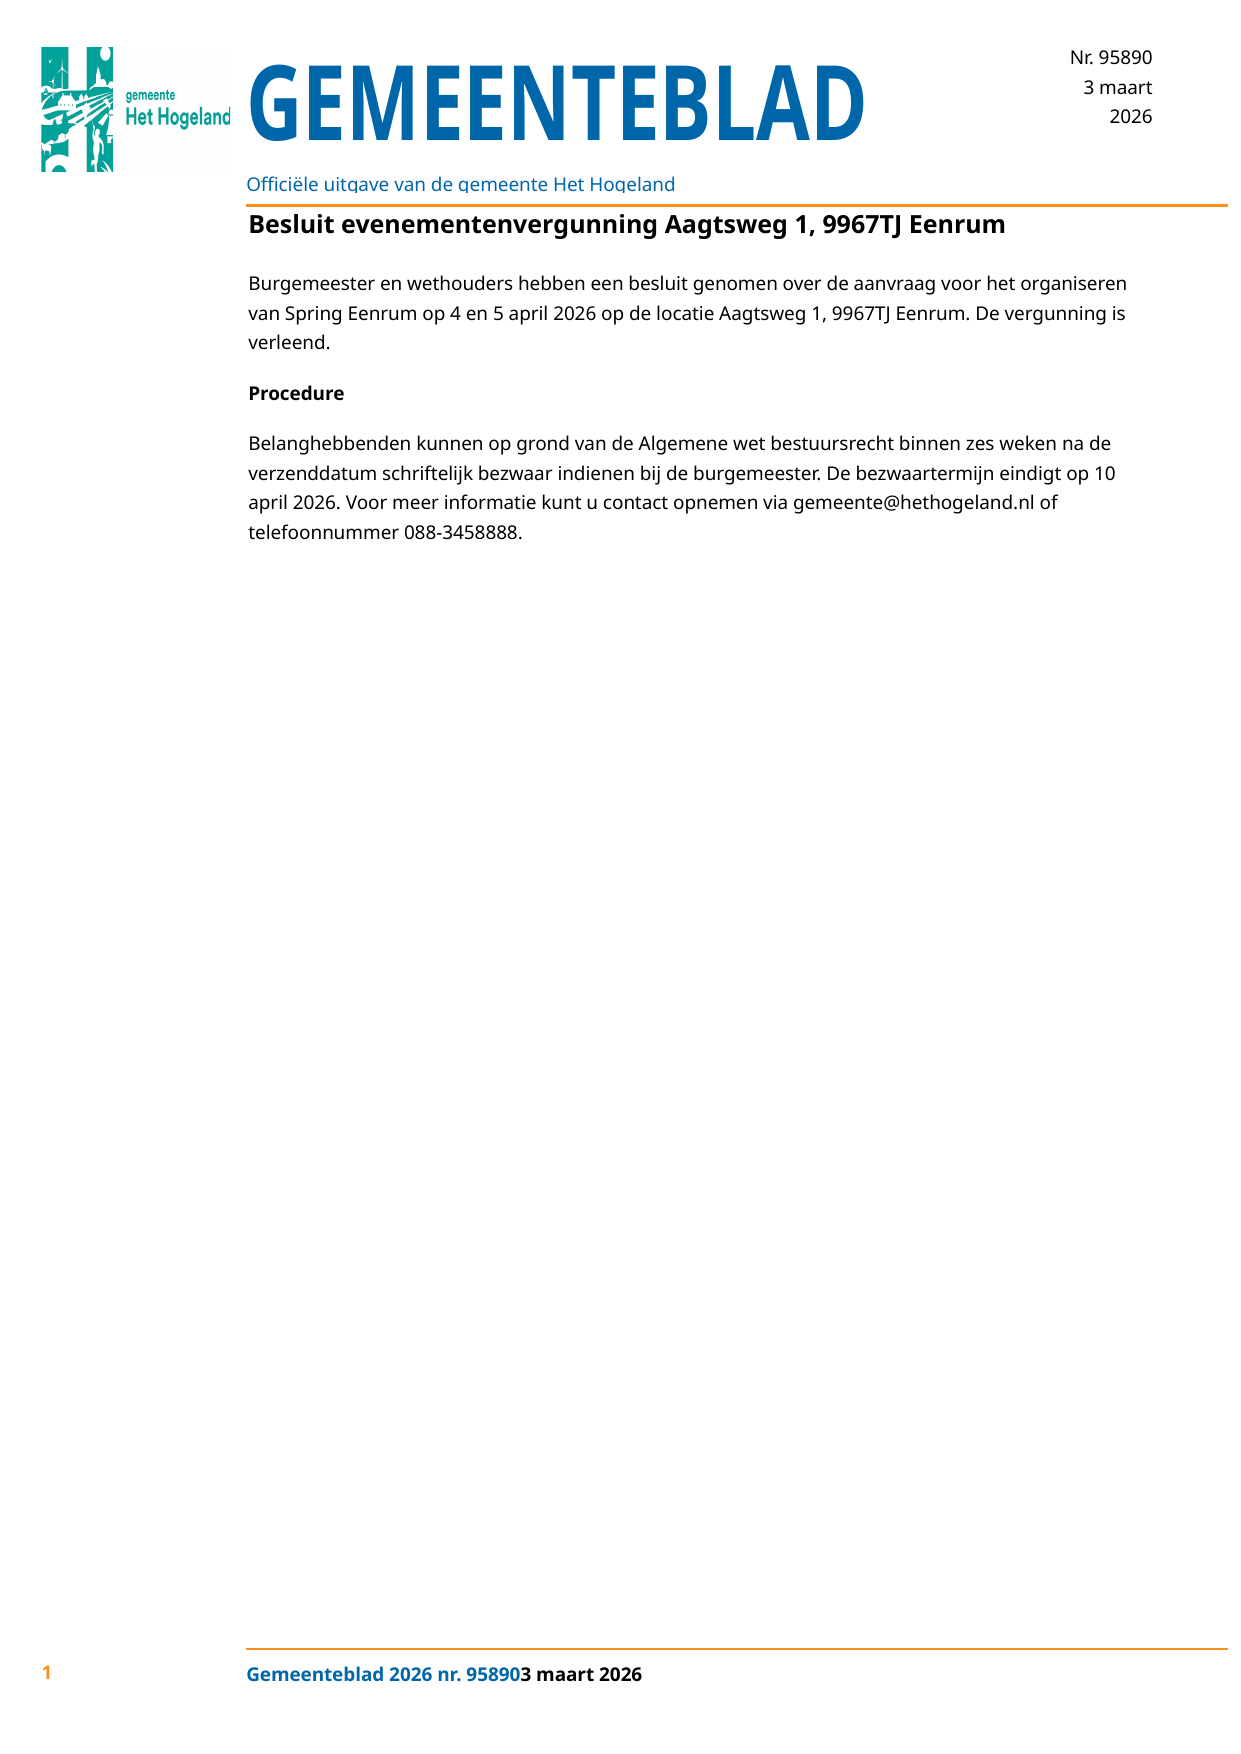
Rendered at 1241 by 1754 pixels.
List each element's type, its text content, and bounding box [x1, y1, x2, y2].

text Burgemeester en wethouders hebben een besluit genomen over de aanvraag voor het organiseren van Spring Eenrum op 4 en 5 april 2026 op de locatie Aagtsweg 1, 9967TJ Eenrum. De vergunning is verleend. [248, 270, 1152, 355]
picture [41, 47, 231, 172]
text Belanghebbenden kunnen op grond van de Algemene wet bestuursrecht binnen zes weken na de verzenddatum schriftelijk bezwaar indienen bij de burgemeester. De bezwaartermijn eindigt op 10 april 2026. Voor meer informatie kunt u contact opnemen via gemeente@hethogeland.nl of telefoonnummer 088-3458888. [248, 430, 1152, 545]
text Procedure [248, 380, 1152, 406]
text Besluit evenementenvergunning Aagtsweg 1, 9967TJ Eenrum [248, 207, 1152, 241]
